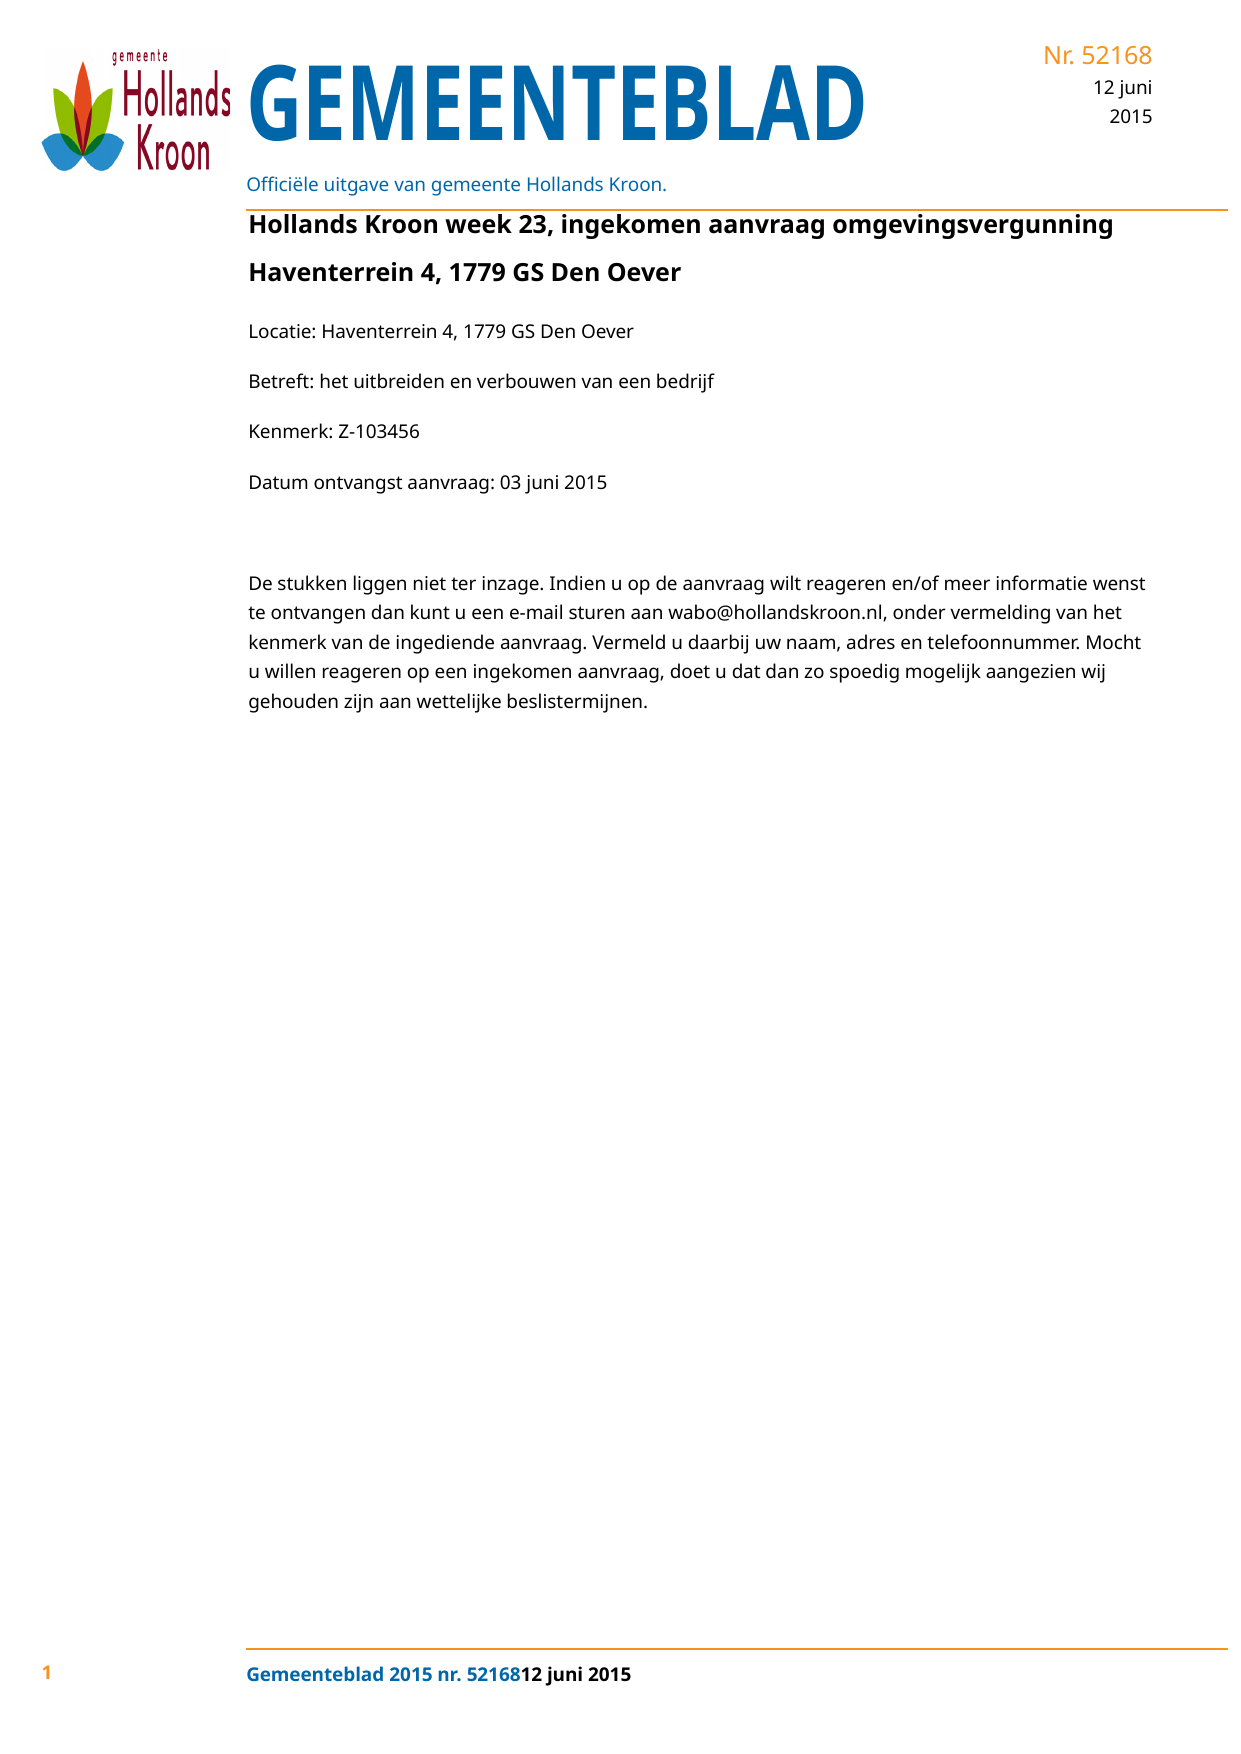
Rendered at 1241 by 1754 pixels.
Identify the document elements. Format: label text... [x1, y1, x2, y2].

text Datum ontvangst aanvraag: 03 juni 2015 [248, 469, 1152, 495]
picture [41, 47, 231, 172]
text De stukken liggen niet ter inzage. Indien u op de aanvraag wilt reageren en/of meer informatie wenst te ontvangen dan kunt u een e-mail sturen aan wabo@hollandskroon.nl, onder vermelding van het kenmerk van de ingediende aanvraag. Vermeld u daarbij uw naam, adres en telefoonnummer. Mocht u willen reageren op een ingekomen aanvraag, doet u dat dan zo spoedig mogelijk aangezien wij gehouden zijn aan wettelijke beslistermijnen. [248, 570, 1152, 714]
text Hollands Kroon week 23, ingekomen aanvraag omgevingsvergunning Haventerrein 4, 1779 GS Den Oever [248, 211, 1152, 288]
text Locatie: Haventerrein 4, 1779 GS Den Oever [248, 318, 1152, 344]
text Betreft: het uitbreiden en verbouwen van een bedrijf [248, 368, 1152, 394]
text Kenmerk: Z-103456 [248, 419, 1152, 444]
